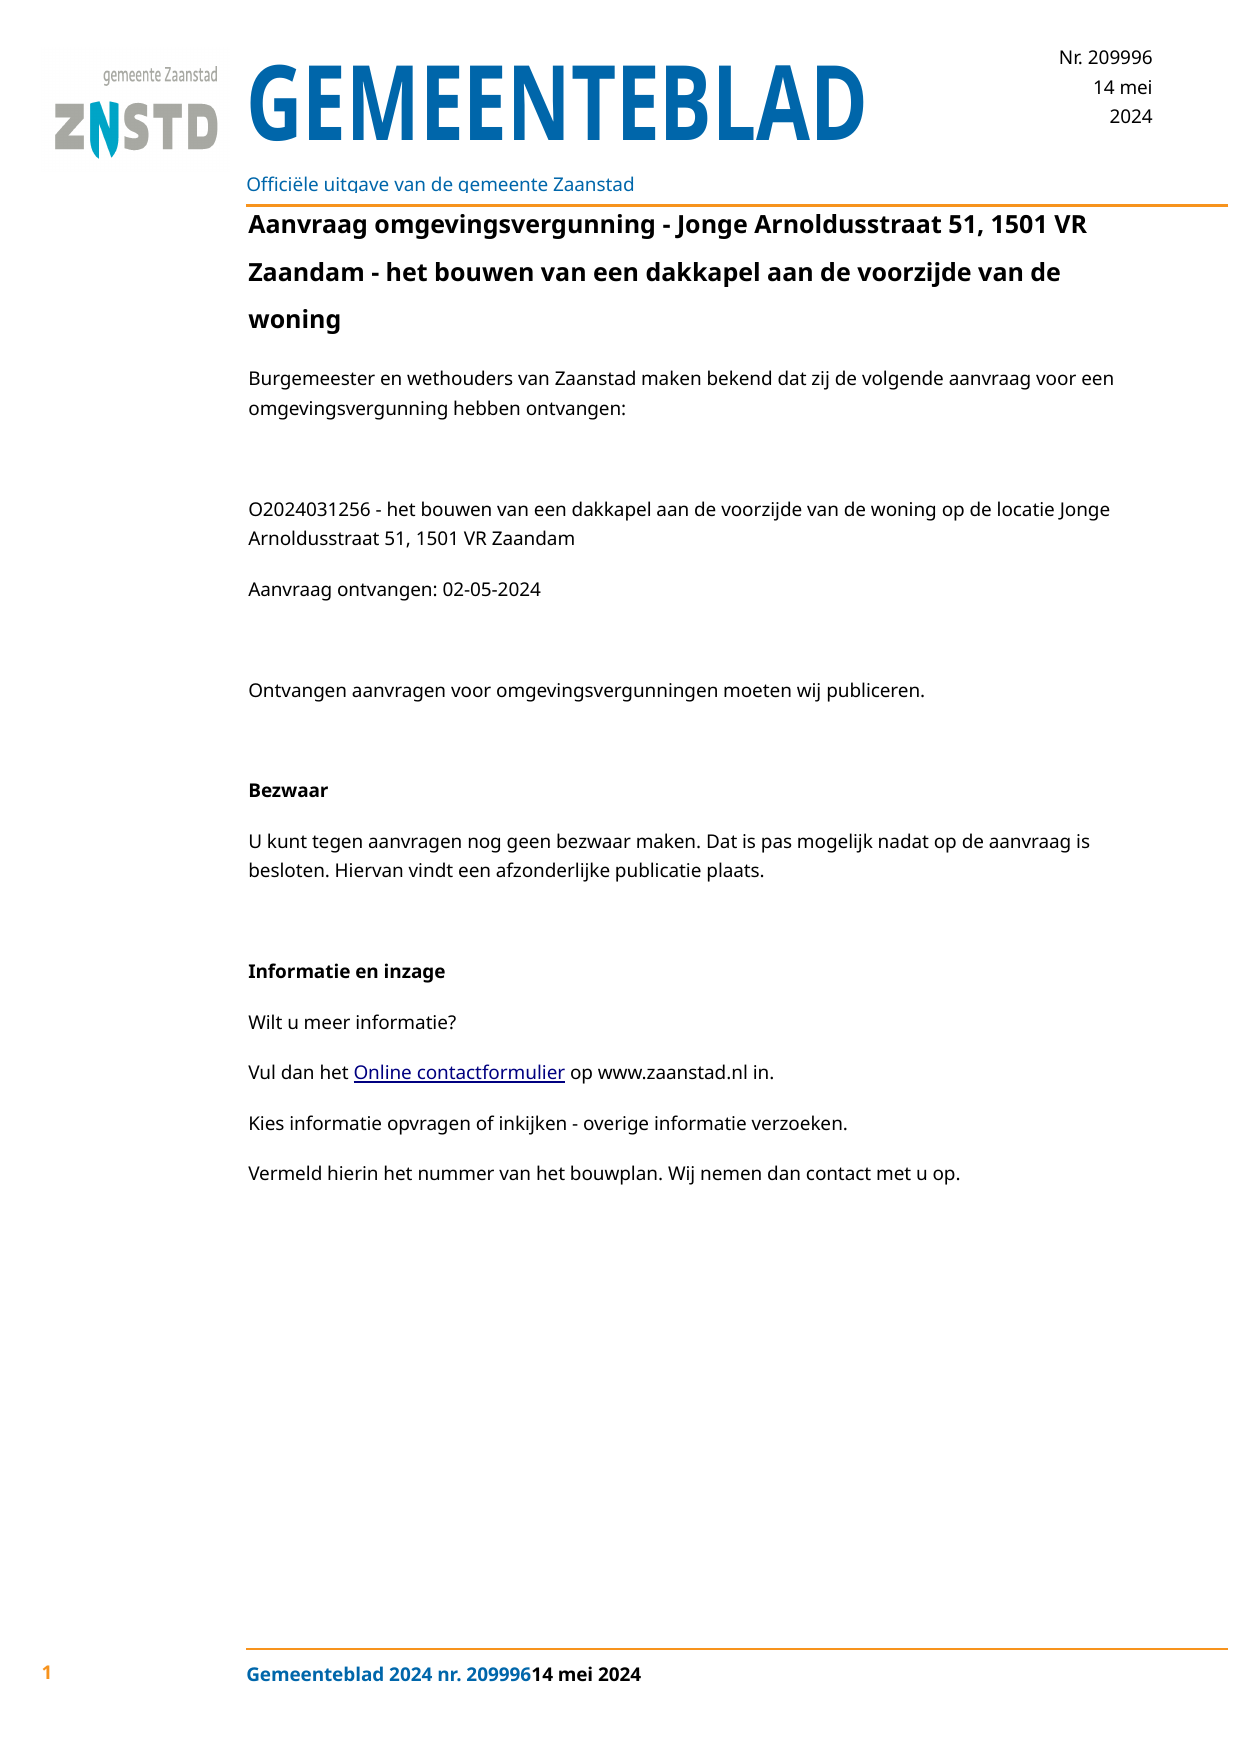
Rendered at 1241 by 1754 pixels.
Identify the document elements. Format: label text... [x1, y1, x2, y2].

text O2024031256 - het bouwen van een dakkapel aan de voorzijde van de woning op de locatie Jonge Arnoldusstraat 51, 1501 VR Zaandam [248, 496, 1152, 551]
text Ontvangen aanvragen voor omgevingsvergunningen moeten wij publiceren. [248, 677, 1152, 702]
text Wilt u meer informatie? [248, 1009, 1152, 1034]
text U kunt tegen aanvragen nog geen bezwaar maken. Dat is pas mogelijk nadat op de aanvraag is besloten. Hiervan vindt een afzonderlijke publicatie plaats. [248, 828, 1152, 883]
text Aanvraag ontvangen: 02-05-2024 [248, 576, 1152, 602]
text Informatie en inzage [248, 958, 1152, 984]
text Aanvraag omgevingsvergunning - Jonge Arnoldusstraat 51, 1501 VR Zaandam - het bouwen van een dakkapel aan de voorzijde van de woning [248, 207, 1152, 336]
text Kies informatie opvragen of inkijken - overige informatie verzoeken. [248, 1110, 1152, 1135]
text Bezwaar [248, 778, 1152, 803]
text Vermeld hierin het nummer van het bouwplan. Wij nemen dan contact met u op. [248, 1160, 1152, 1186]
text Burgemeester en wethouders van Zaanstad maken bekend dat zij de volgende aanvraag voor een omgevingsvergunning hebben ontvangen: [248, 366, 1152, 421]
text Vul dan het Online contactformulier op www.zaanstad.nl in. [248, 1059, 1152, 1085]
picture [41, 47, 231, 172]
